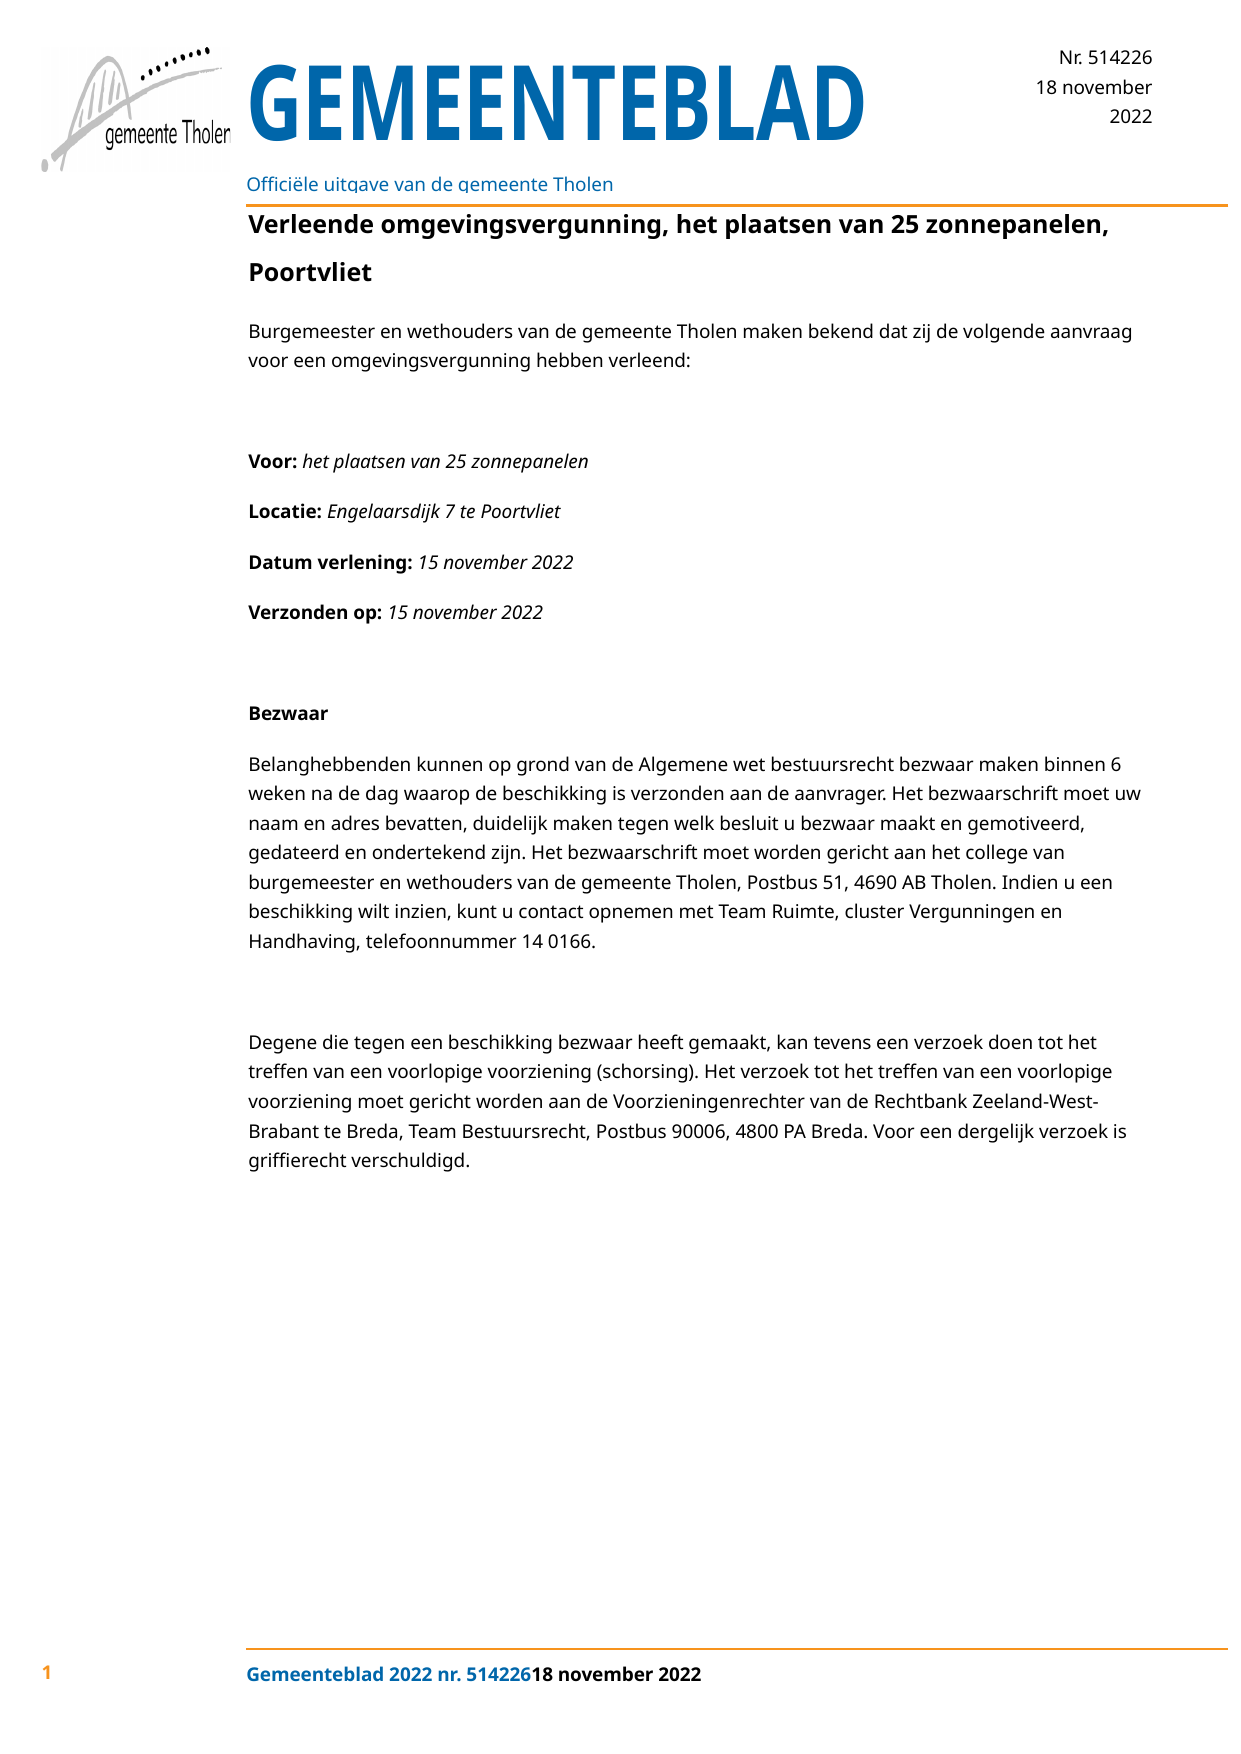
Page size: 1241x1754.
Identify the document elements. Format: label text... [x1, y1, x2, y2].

text Belanghebbenden kunnen op grond van de Algemene wet bestuursrecht bezwaar maken binnen 6 weken na de dag waarop de beschikking is verzonden aan de aanvrager. Het bezwaarschrift moet uw naam en adres bevatten, duidelijk maken tegen welk besluit u bezwaar maakt en gemotiveerd, gedateerd en ondertekend zijn. Het bezwaarschrift moet worden gericht aan het college van burgemeester en wethouders van de gemeente Tholen, Postbus 51, 4690 AB Tholen. Indien u een beschikking wilt inzien, kunt u contact opnemen met Team Ruimte, cluster Vergunningen en Handhaving, telefoonnummer 14 0166. [248, 751, 1152, 954]
picture [41, 47, 231, 172]
text Burgemeester en wethouders van de gemeente Tholen maken bekend dat zij de volgende aanvraag voor een omgevingsvergunning hebben verleend: [248, 318, 1152, 373]
text Degene die tegen een beschikking bezwaar heeft gemaakt, kan tevens een verzoek doen tot het treffen van een voorlopige voorziening (schorsing). Het verzoek tot het treffen van een voorlopige voorziening moet gericht worden aan de Voorzieningenrechter van de Rechtbank Zeeland-West-Brabant te Breda, Team Bestuursrecht, Postbus 90006, 4800 PA Breda. Voor een dergelijk verzoek is griffierecht verschuldigd. [248, 1029, 1152, 1173]
text Voor: het plaatsen van 25 zonnepanelen [248, 448, 1152, 474]
text Verleende omgevingsvergunning, het plaatsen van 25 zonnepanelen, Poortvliet [248, 207, 1152, 288]
text Bezwaar [248, 700, 1152, 726]
text Locatie: Engelaarsdijk 7 te Poortvliet [248, 499, 1152, 524]
text Datum verlening: 15 november 2022 [248, 549, 1152, 575]
text Verzonden op: 15 november 2022 [248, 599, 1152, 625]
